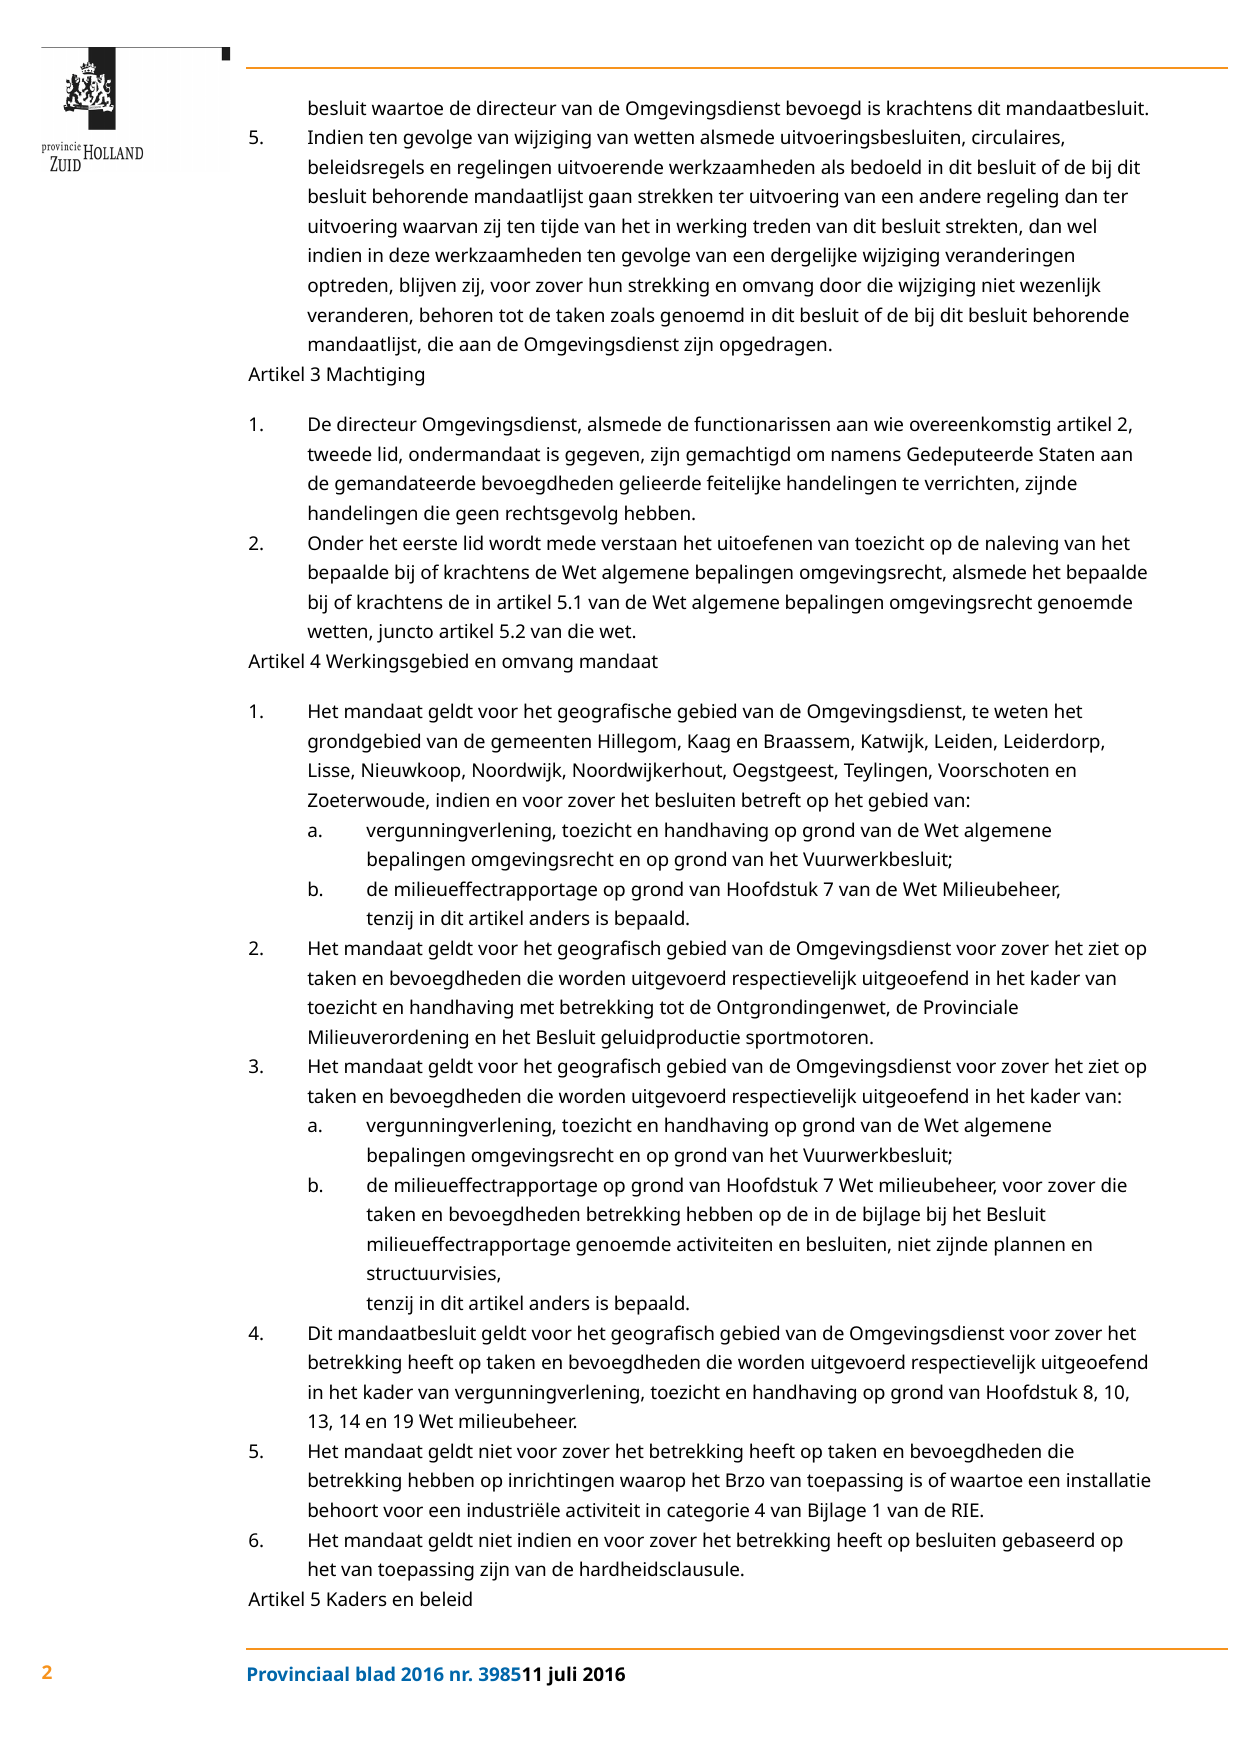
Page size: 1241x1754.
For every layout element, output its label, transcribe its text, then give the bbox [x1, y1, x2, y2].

list Onder het eerste lid wordt mede verstaan het uitoefenen van toezicht op de naleving van het bepaalde bij of krachtens de Wet algemene bepalingen omgevingsrecht, alsmede het bepaalde bij of krachtens de in artikel 5.1 van de Wet algemene bepalingen omgevingsrecht genoemde wetten, juncto artikel 5.2 van die wet. [248, 530, 1152, 644]
list de milieueffectrapportage op grond van Hoofdstuk 7 Wet milieubeheer, voor zover die taken en bevoegdheden betrekking hebben op de in de bijlage bij het Besluit milieueffectrapportage genoemde activiteiten en besluiten, niet zijnde plannen en structuurvisies, [307, 1172, 1152, 1286]
list Indien ten gevolge van wijziging van wetten alsmede uitvoeringsbesluiten, circulaires, beleidsregels en regelingen uitvoerende werkzaamheden als bedoeld in dit besluit of de bij dit besluit behorende mandaatlijst gaan strekken ter uitvoering van een andere regeling dan ter uitvoering waarvan zij ten tijde van het in werking treden van dit besluit strekten, dan wel indien in deze werkzaamheden ten gevolge van een dergelijke wijziging veranderingen optreden, blijven zij, voor zover hun strekking en omvang door die wijziging niet wezenlijk veranderen, behoren tot de taken zoals genoemd in dit besluit of de bij dit besluit behorende mandaatlijst, die aan de Omgevingsdienst zijn opgedragen. [248, 124, 1152, 357]
list besluit waartoe de directeur van de Omgevingsdienst bevoegd is krachtens dit mandaatbesluit. [248, 95, 1152, 121]
text Artikel 4 Werkingsgebied en omvang mandaat [248, 648, 1152, 674]
list tenzij in dit artikel anders is bepaald. [307, 1290, 1152, 1316]
list Het mandaat geldt voor het geografisch gebied van de Omgevingsdienst voor zover het ziet op taken en bevoegdheden die worden uitgevoerd respectievelijk uitgeoefend in het kader van toezicht en handhaving met betrekking tot de Ontgrondingenwet, de Provinciale Milieuverordening en het Besluit geluidproductie sportmotoren. [248, 935, 1152, 1050]
picture [41, 47, 231, 172]
text Artikel 5 Kaders en beleid [248, 1586, 1152, 1612]
list Dit mandaatbesluit geldt voor het geografisch gebied van de Omgevingsdienst voor zover het betrekking heeft op taken en bevoegdheden die worden uitgevoerd respectievelijk uitgeoefend in het kader van vergunningverlening, toezicht en handhaving op grond van Hoofdstuk 8, 10, 13, 14 en 19 Wet milieubeheer. [248, 1320, 1152, 1434]
list Het mandaat geldt voor het geografisch gebied van de Omgevingsdienst voor zover het ziet op taken en bevoegdheden die worden uitgevoerd respectievelijk uitgeoefend in het kader van: [248, 1053, 1152, 1109]
list Het mandaat geldt niet indien en voor zover het betrekking heeft op besluiten gebaseerd op het van toepassing zijn van de hardheidsclausule. [248, 1527, 1152, 1582]
list Het mandaat geldt voor het geografische gebied van de Omgevingsdienst, te weten het grondgebied van de gemeenten Hillegom, Kaag en Braassem, Katwijk, Leiden, Leiderdorp, Lisse, Nieuwkoop, Noordwijk, Noordwijkerhout, Oegstgeest, Teylingen, Voorschoten en Zoeterwoude, indien en voor zover het besluiten betreft op het gebied van: [248, 698, 1152, 813]
list vergunningverlening, toezicht en handhaving op grond van de Wet algemene bepalingen omgevingsrecht en op grond van het Vuurwerkbesluit; [307, 1113, 1152, 1168]
text Artikel 3 Machtiging [248, 361, 1152, 387]
list vergunningverlening, toezicht en handhaving op grond van de Wet algemene bepalingen omgevingsrecht en op grond van het Vuurwerkbesluit; [307, 817, 1152, 872]
list tenzij in dit artikel anders is bepaald. [307, 906, 1152, 931]
list De directeur Omgevingsdienst, alsmede de functionarissen aan wie overeenkomstig artikel 2, tweede lid, ondermandaat is gegeven, zijn gemachtigd om namens Gedeputeerde Staten aan de gemandateerde bevoegdheden gelieerde feitelijke handelingen te verrichten, zijnde handelingen die geen rechtsgevolg hebben. [248, 411, 1152, 526]
list de milieueffectrapportage op grond van Hoofdstuk 7 van de Wet Milieubeheer, [307, 876, 1152, 902]
list Het mandaat geldt niet voor zover het betrekking heeft op taken en bevoegdheden die betrekking hebben op inrichtingen waarop het Brzo van toepassing is of waartoe een installatie behoort voor een industriële activiteit in categorie 4 van Bijlage 1 van de RIE. [248, 1438, 1152, 1523]
